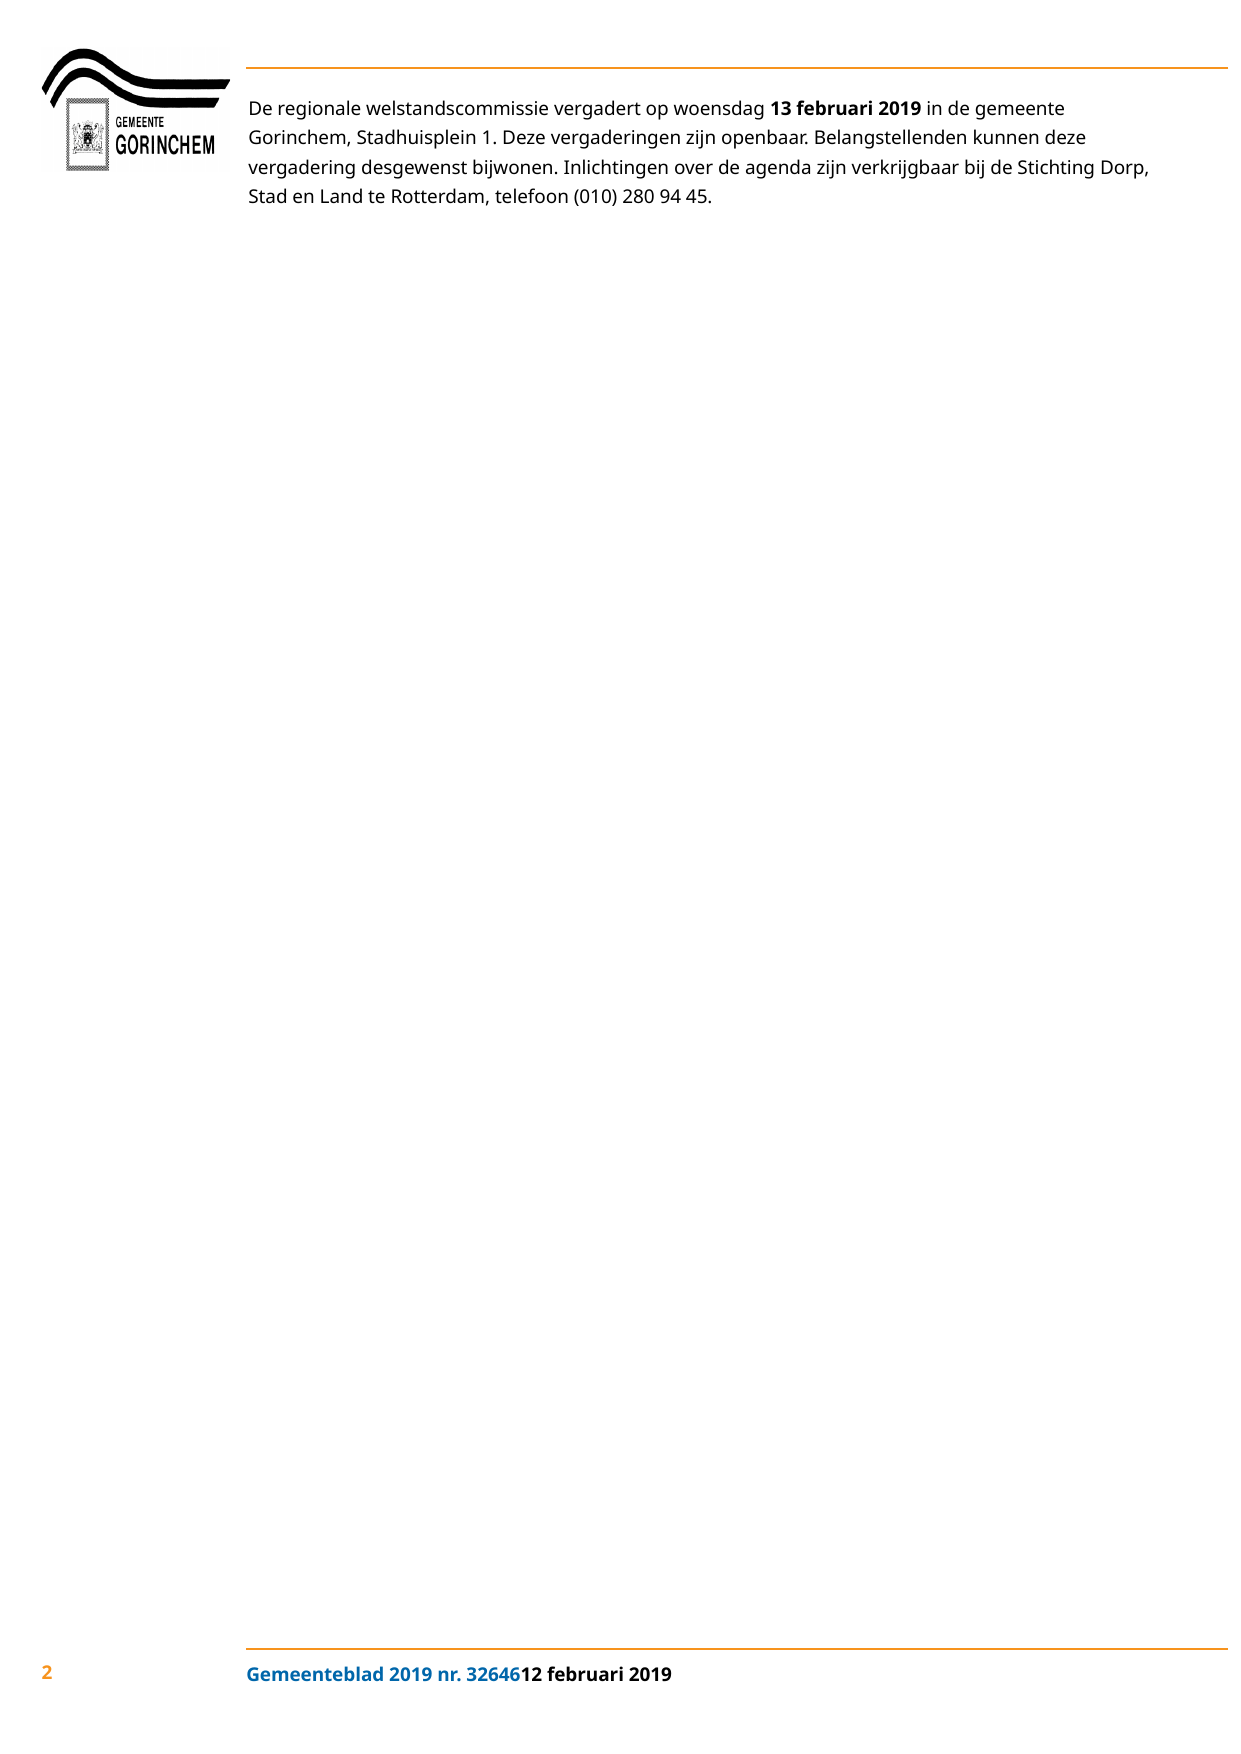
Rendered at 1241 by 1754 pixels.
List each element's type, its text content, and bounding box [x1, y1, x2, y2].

text De regionale welstandscommissie vergadert op woensdag 13 februari 2019 in de gemeente Gorinchem, Stadhuisplein 1. Deze vergaderingen zijn openbaar. Belangstellenden kunnen deze vergadering desgewenst bijwonen. Inlichtingen over de agenda zijn verkrijgbaar bij de Stichting Dorp, Stad en Land te Rotterdam, telefoon (010) 280 94 45. [248, 95, 1152, 209]
picture [41, 47, 231, 172]
